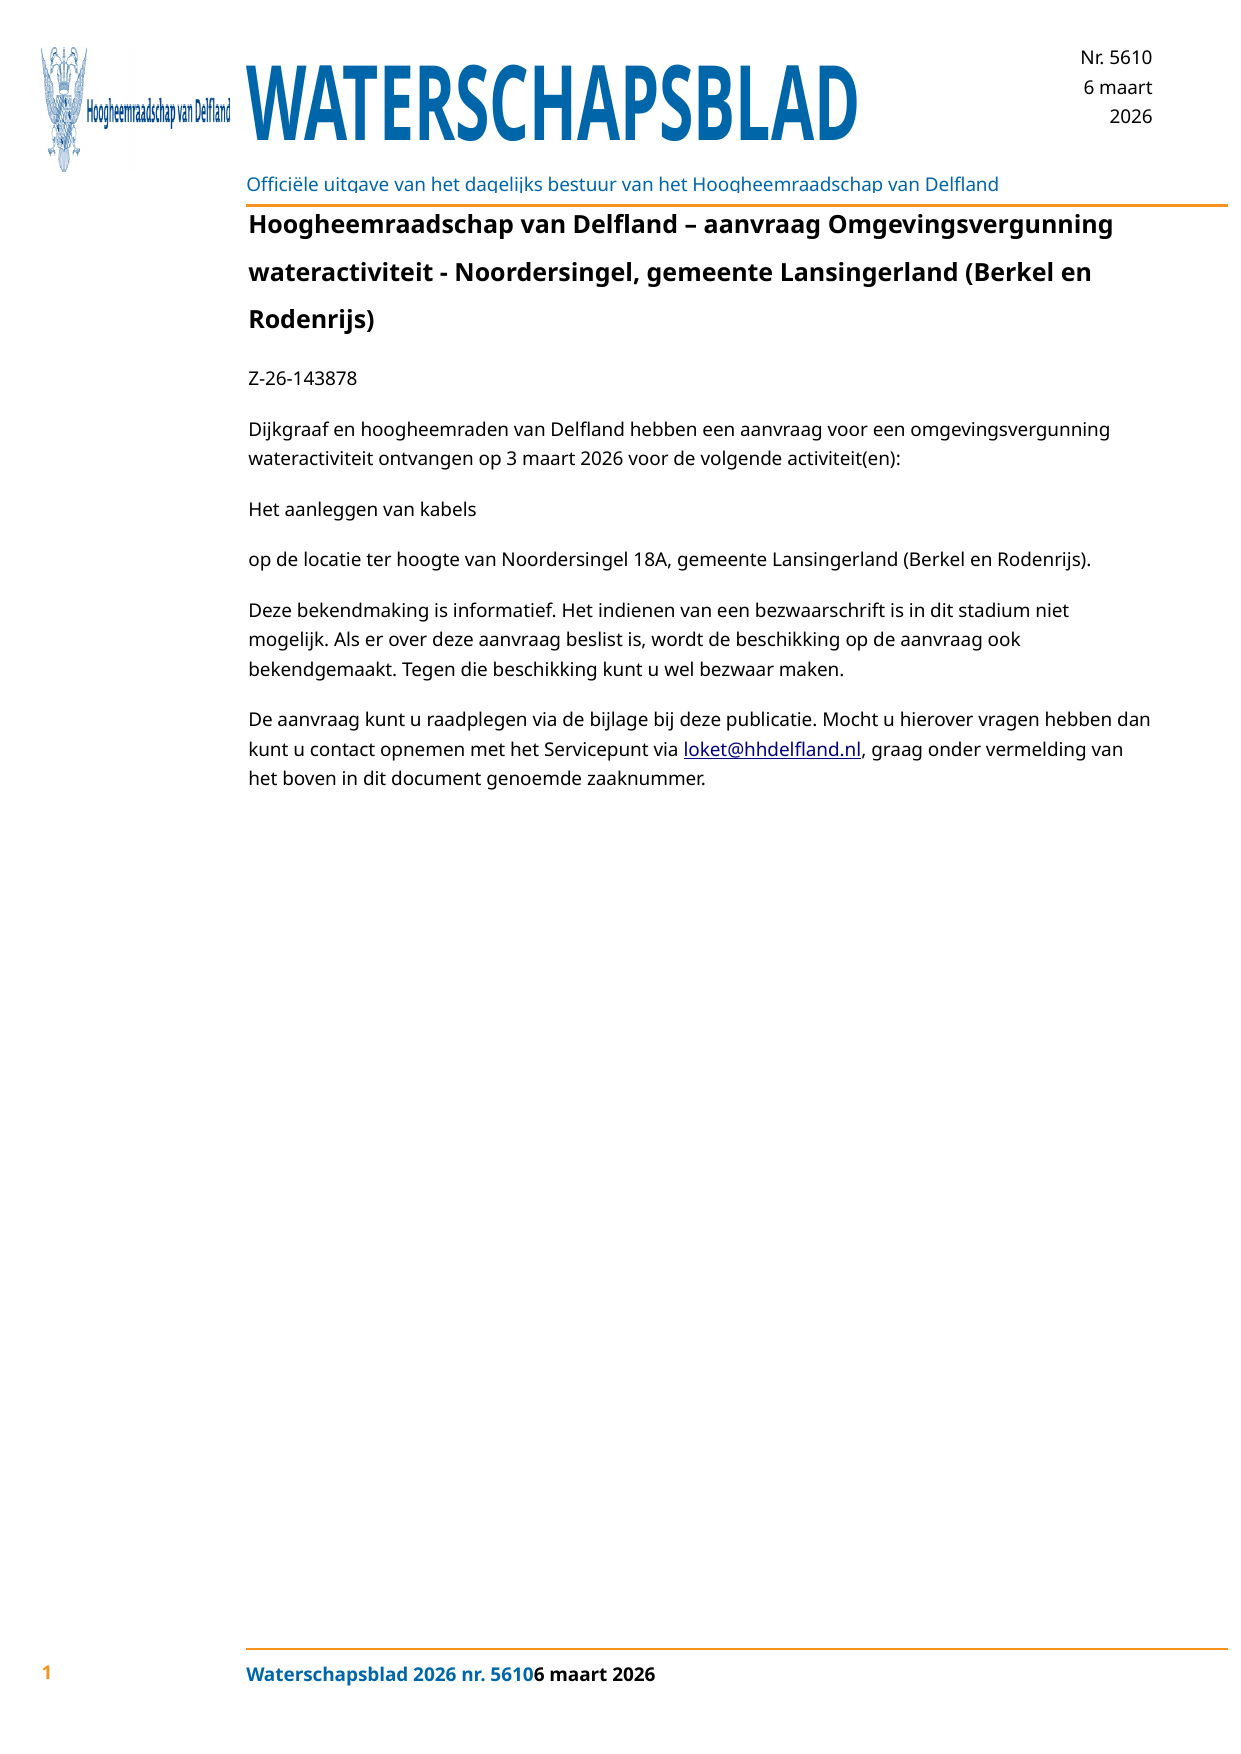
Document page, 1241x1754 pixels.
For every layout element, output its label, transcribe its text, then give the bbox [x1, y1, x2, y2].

picture [41, 47, 231, 172]
text De aanvraag kunt u raadplegen via de bijlage bij deze publicatie. Mocht u hierover vragen hebben dan kunt u contact opnemen met het Servicepunt via loket@hhdelfland.nl, graag onder vermelding van het boven in dit document genoemde zaaknummer. [248, 706, 1152, 791]
text Hoogheemraadschap van Delfland – aanvraag Omgevingsvergunning wateractiviteit - Noordersingel, gemeente Lansingerland (Berkel en Rodenrijs) [248, 207, 1152, 336]
text Dijkgraaf en hoogheemraden van Delfland hebben een aanvraag voor een omgevingsvergunning wateractiviteit ontvangen op 3 maart 2026 voor de volgende activiteit(en): [248, 416, 1152, 471]
text op de locatie ter hoogte van Noordersingel 18A, gemeente Lansingerland (Berkel en Rodenrijs). [248, 546, 1152, 572]
text Deze bekendmaking is informatief. Het indienen van een bezwaarschrift is in dit stadium niet mogelijk. Als er over deze aanvraag beslist is, wordt de beschikking op de aanvraag ook bekendgemaakt. Tegen die beschikking kunt u wel bezwaar maken. [248, 597, 1152, 682]
text Het aanleggen van kabels [248, 496, 1152, 522]
text Z-26-143878 [248, 366, 1152, 391]
